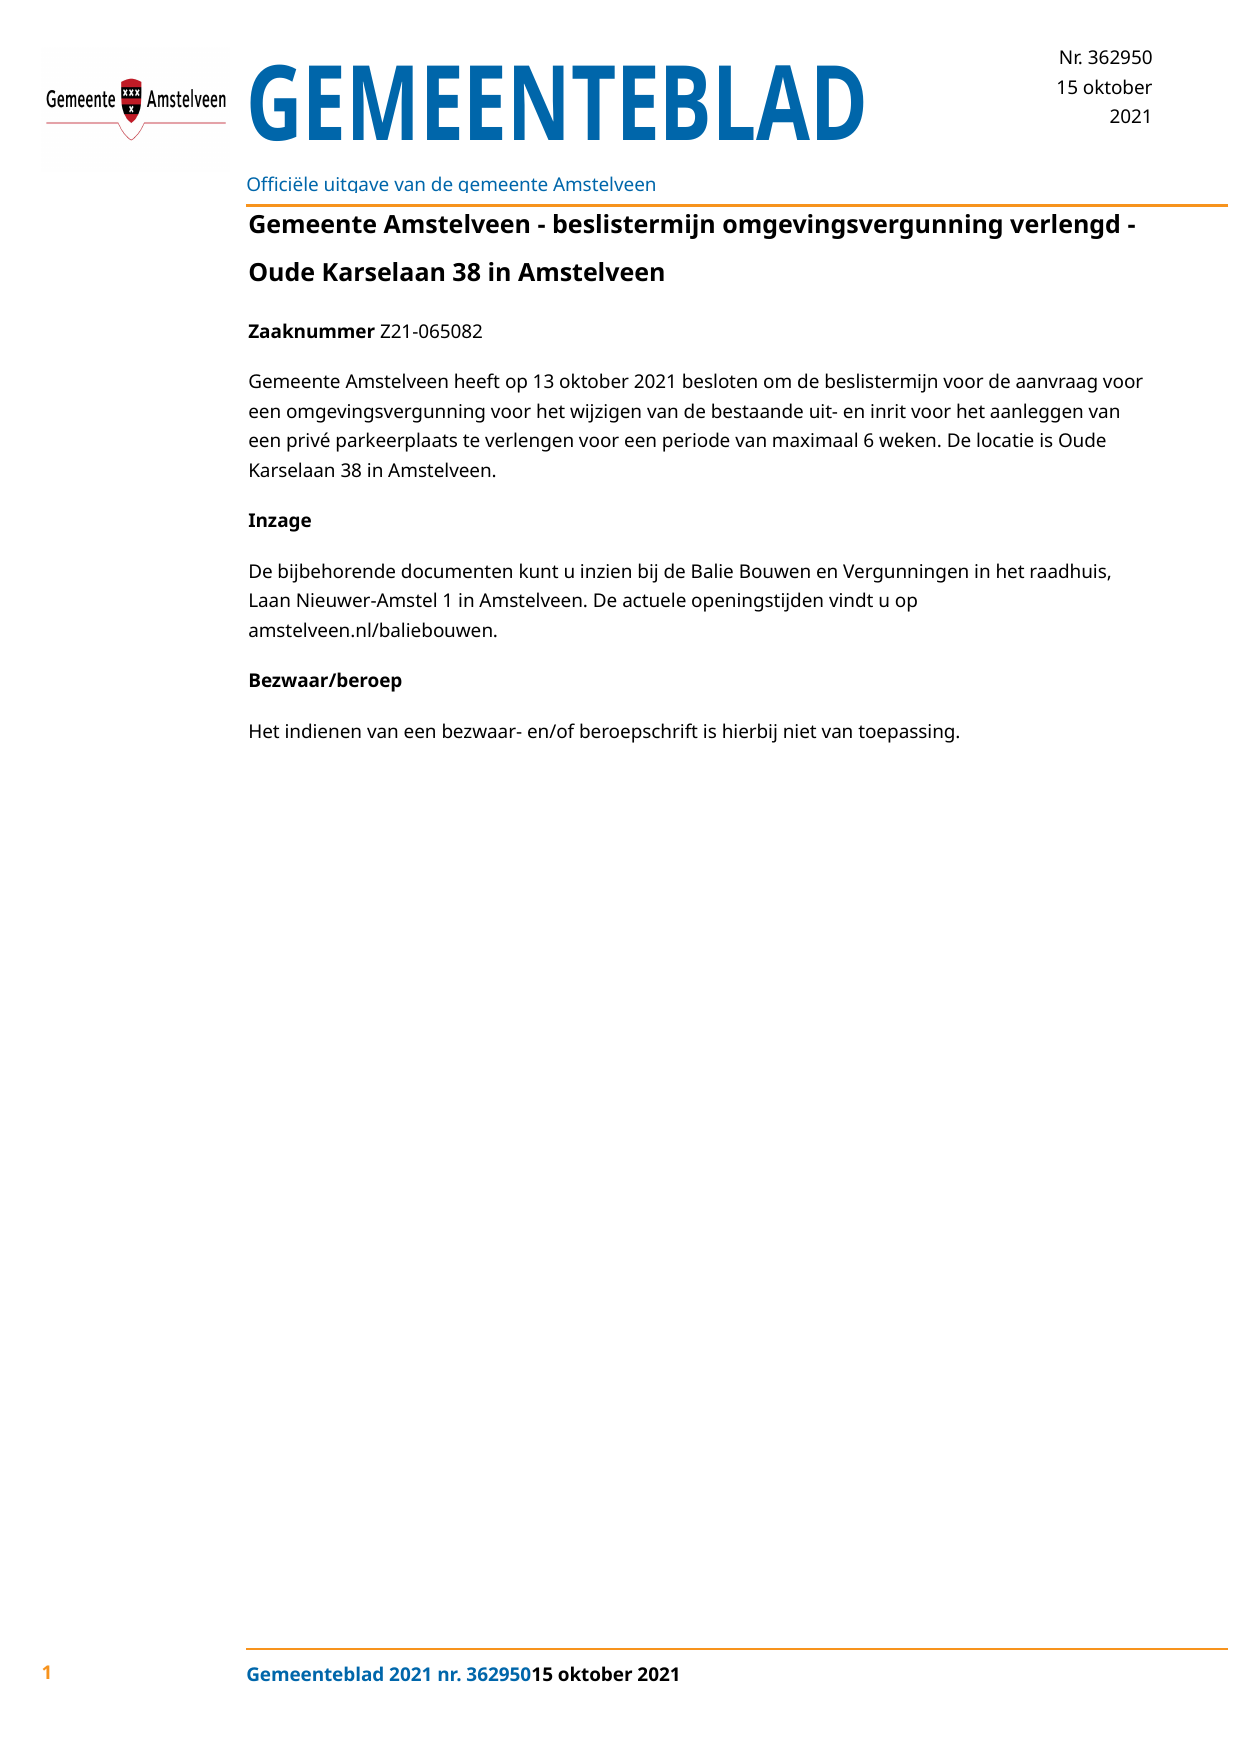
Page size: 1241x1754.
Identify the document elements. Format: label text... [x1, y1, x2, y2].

text Zaaknummer Z21-065082 [248, 318, 1152, 344]
text Het indienen van een bezwaar- en/of beroepschrift is hierbij niet van toepassing. [248, 718, 1152, 744]
text Gemeente Amstelveen heeft op 13 oktober 2021 besloten om de beslistermijn voor de aanvraag voor een omgevingsvergunning voor het wijzigen van de bestaande uit- en inrit voor het aanleggen van een privé parkeerplaats te verlengen voor een periode van maximaal 6 weken. De locatie is Oude Karselaan 38 in Amstelveen. [248, 368, 1152, 483]
text Bezwaar/beroep [248, 667, 1152, 693]
text De bijbehorende documenten kunt u inzien bij de Balie Bouwen en Vergunningen in het raadhuis, Laan Nieuwer-Amstel 1 in Amstelveen. De actuele openingstijden vindt u op amstelveen.nl/baliebouwen. [248, 558, 1152, 643]
picture [41, 47, 231, 172]
text Gemeente Amstelveen - beslistermijn omgevingsvergunning verlengd - Oude Karselaan 38 in Amstelveen [248, 207, 1152, 288]
text Inzage [248, 507, 1152, 533]
